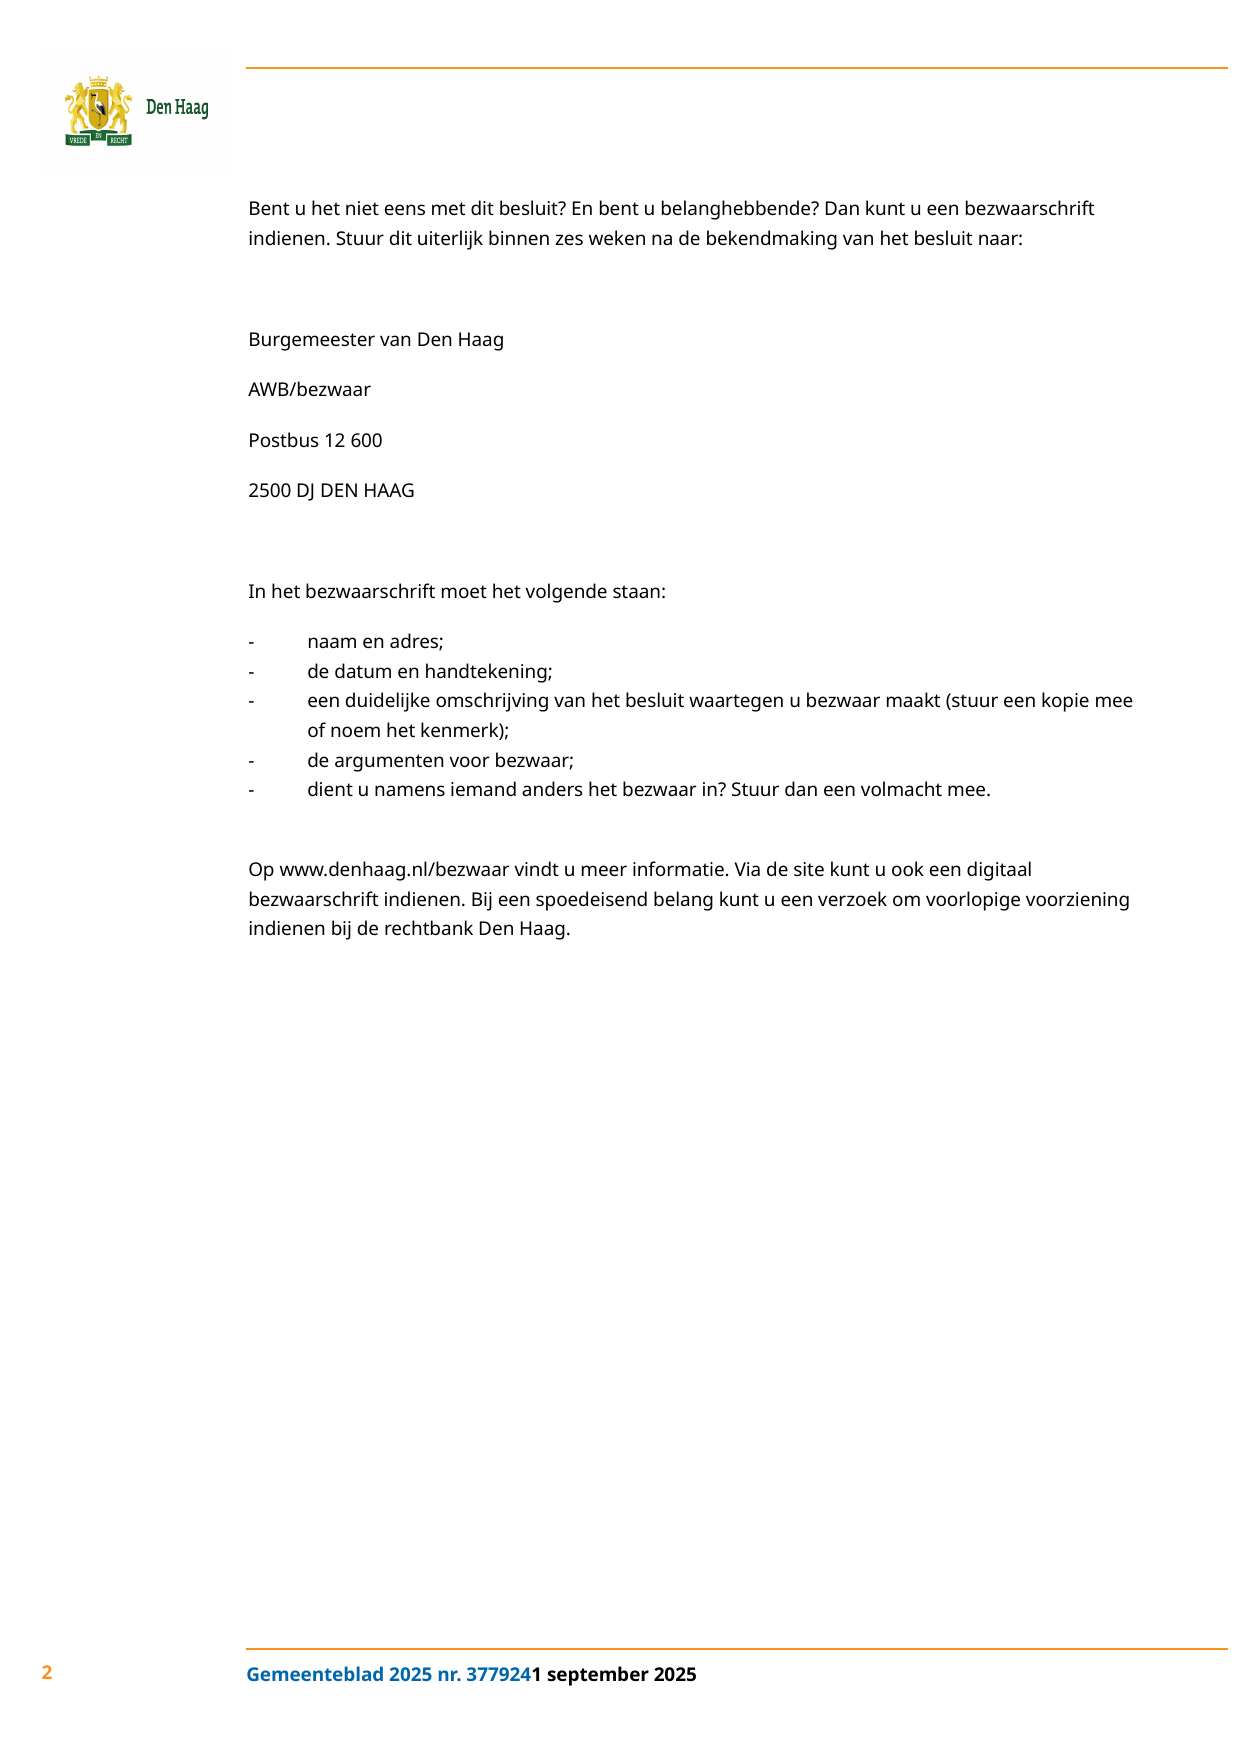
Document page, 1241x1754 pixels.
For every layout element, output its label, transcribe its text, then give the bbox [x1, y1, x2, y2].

list een duidelijke omschrijving van het besluit waartegen u bezwaar maakt (stuur een kopie mee of noem het kenmerk); [248, 688, 1152, 743]
text Op www.denhaag.nl/bezwaar vindt u meer informatie. Via de site kunt u ook een digitaal bezwaarschrift indienen. Bij een spoedeisend belang kunt u een verzoek om voorlopige voorziening indienen bij de rechtbank Den Haag. [248, 856, 1152, 941]
list dient u namens iemand anders het bezwaar in? Stuur dan een volmacht mee. [248, 776, 1152, 802]
list naam en adres; [248, 628, 1152, 654]
text In het bezwaarschrift moet het volgende staan: [248, 578, 1152, 604]
text Bent u het niet eens met dit besluit? En bent u belanghebbende? Dan kunt u een bezwaarschrift indienen. Stuur dit uiterlijk binnen zes weken na de bekendmaking van het besluit naar: [248, 196, 1152, 251]
text Burgemeester van Den Haag [248, 326, 1152, 352]
text AWB/bezwaar [248, 376, 1152, 402]
picture [41, 47, 231, 172]
text 2500 DJ DEN HAAG [248, 477, 1152, 503]
text Postbus 12 600 [248, 427, 1152, 453]
list de datum en handtekening; [248, 658, 1152, 684]
list de argumenten voor bezwaar; [248, 747, 1152, 773]
